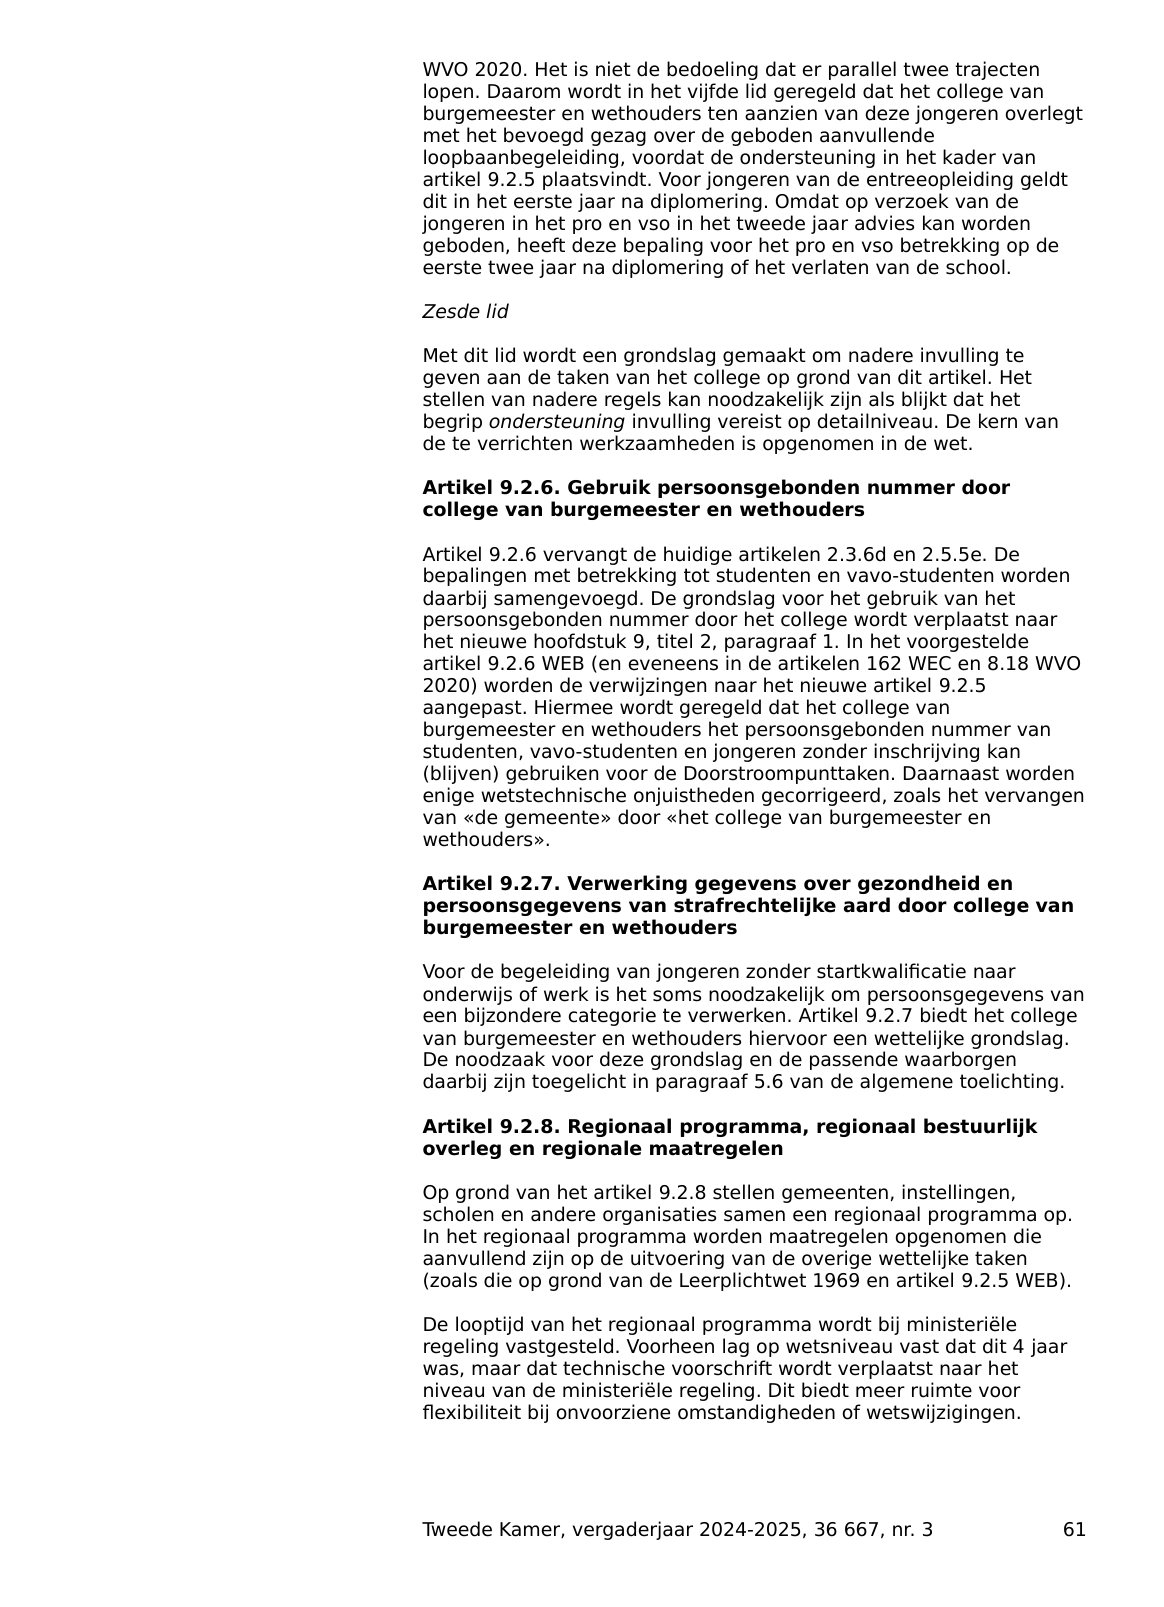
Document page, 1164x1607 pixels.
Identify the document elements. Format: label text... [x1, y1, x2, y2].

text Artikel 9.2.6 vervangt de huidige artikelen 2.3.6d en 2.5.5e. De bepalingen met betrekking tot studenten en vavo-studenten worden daarbij samengevoegd. De grondslag voor het gebruik van het persoonsgebonden nummer door het college wordt verplaatst naar het nieuwe hoofdstuk 9, titel 2, paragraaf 1. In het voorgestelde artikel 9.2.6 WEB (en eveneens in de artikelen 162 WEC en 8.18 WVO 2020) worden de verwijzingen naar het nieuwe artikel 9.2.5 aangepast. Hiermee wordt geregeld dat het college van burgemeester en wethouders het persoonsgebonden nummer van studenten, vavo-studenten en jongeren zonder inschrijving kan (blijven) gebruiken voor de Doorstroompunttaken. Daarnaast worden enige wetstechnische onjuistheden gecorrigeerd, zoals het vervangen van «de gemeente» door «het college van burgemeester en wethouders». [422, 543, 1087, 851]
text Voor de begeleiding van jongeren zonder startkwalificatie naar onderwijs of werk is het soms noodzakelijk om persoonsgegevens van een bijzondere categorie te verwerken. Artikel 9.2.7 biedt het college van burgemeester en wethouders hiervoor een wettelijke grondslag. De noodzaak voor deze grondslag en de passende waarborgen daarbij zijn toegelicht in paragraaf 5.6 van de algemene toelichting. [422, 961, 1087, 1093]
subtitle Zesde lid [422, 301, 1087, 323]
subtitle Artikel 9.2.8. Regionaal programma, regionaal bestuurlijk overleg en regionale maatregelen [422, 1116, 1087, 1159]
text De looptijd van het regionaal programma wordt bij ministeriële regeling vastgesteld. Voorheen lag op wetsniveau vast dat dit 4 jaar was, maar dat technische voorschrift wordt verplaatst naar het niveau van de ministeriële regeling. Dit biedt meer ruimte voor flexibiliteit bij onvoorziene omstandigheden of wetswijzigingen. [422, 1314, 1087, 1424]
text WVO 2020. Het is niet de bedoeling dat er parallel twee trajecten lopen. Daarom wordt in het vijfde lid geregeld dat het college van burgemeester en wethouders ten aanzien van deze jongeren overlegt met het bevoegd gezag over de geboden aanvullende loopbaanbegeleiding, voordat de ondersteuning in het kader van artikel 9.2.5 plaatsvindt. Voor jongeren van de entreeopleiding geldt dit in het eerste jaar na diplomering. Omdat op verzoek van de jongeren in het pro en vso in het tweede jaar advies kan worden geboden, heeft deze bepaling voor het pro en vso betrekking op de eerste twee jaar na diplomering of het verlaten van de school. [422, 59, 1087, 279]
text Met dit lid wordt een grondslag gemaakt om nadere invulling te geven aan de taken van het college op grond van dit artikel. Het stellen van nadere regels kan noodzakelijk zijn als blijkt dat het begrip ondersteuning invulling vereist op detailniveau. De kern van de te verrichten werkzaamheden is opgenomen in de wet. [422, 345, 1087, 455]
text Op grond van het artikel 9.2.8 stellen gemeenten, instellingen, scholen en andere organisaties samen een regionaal programma op. In het regionaal programma worden maatregelen opgenomen die aanvullend zijn op de uitvoering van de overige wettelijke taken (zoals die op grond van de Leerplichtwet 1969 en artikel 9.2.5 WEB). [422, 1182, 1087, 1292]
subtitle Artikel 9.2.6. Gebruik persoonsgebonden nummer door college van burgemeester en wethouders [422, 477, 1087, 521]
subtitle Artikel 9.2.7. Verwerking gegevens over gezondheid en persoonsgegevens van strafrechtelijke aard door college van burgemeester en wethouders [422, 873, 1087, 939]
